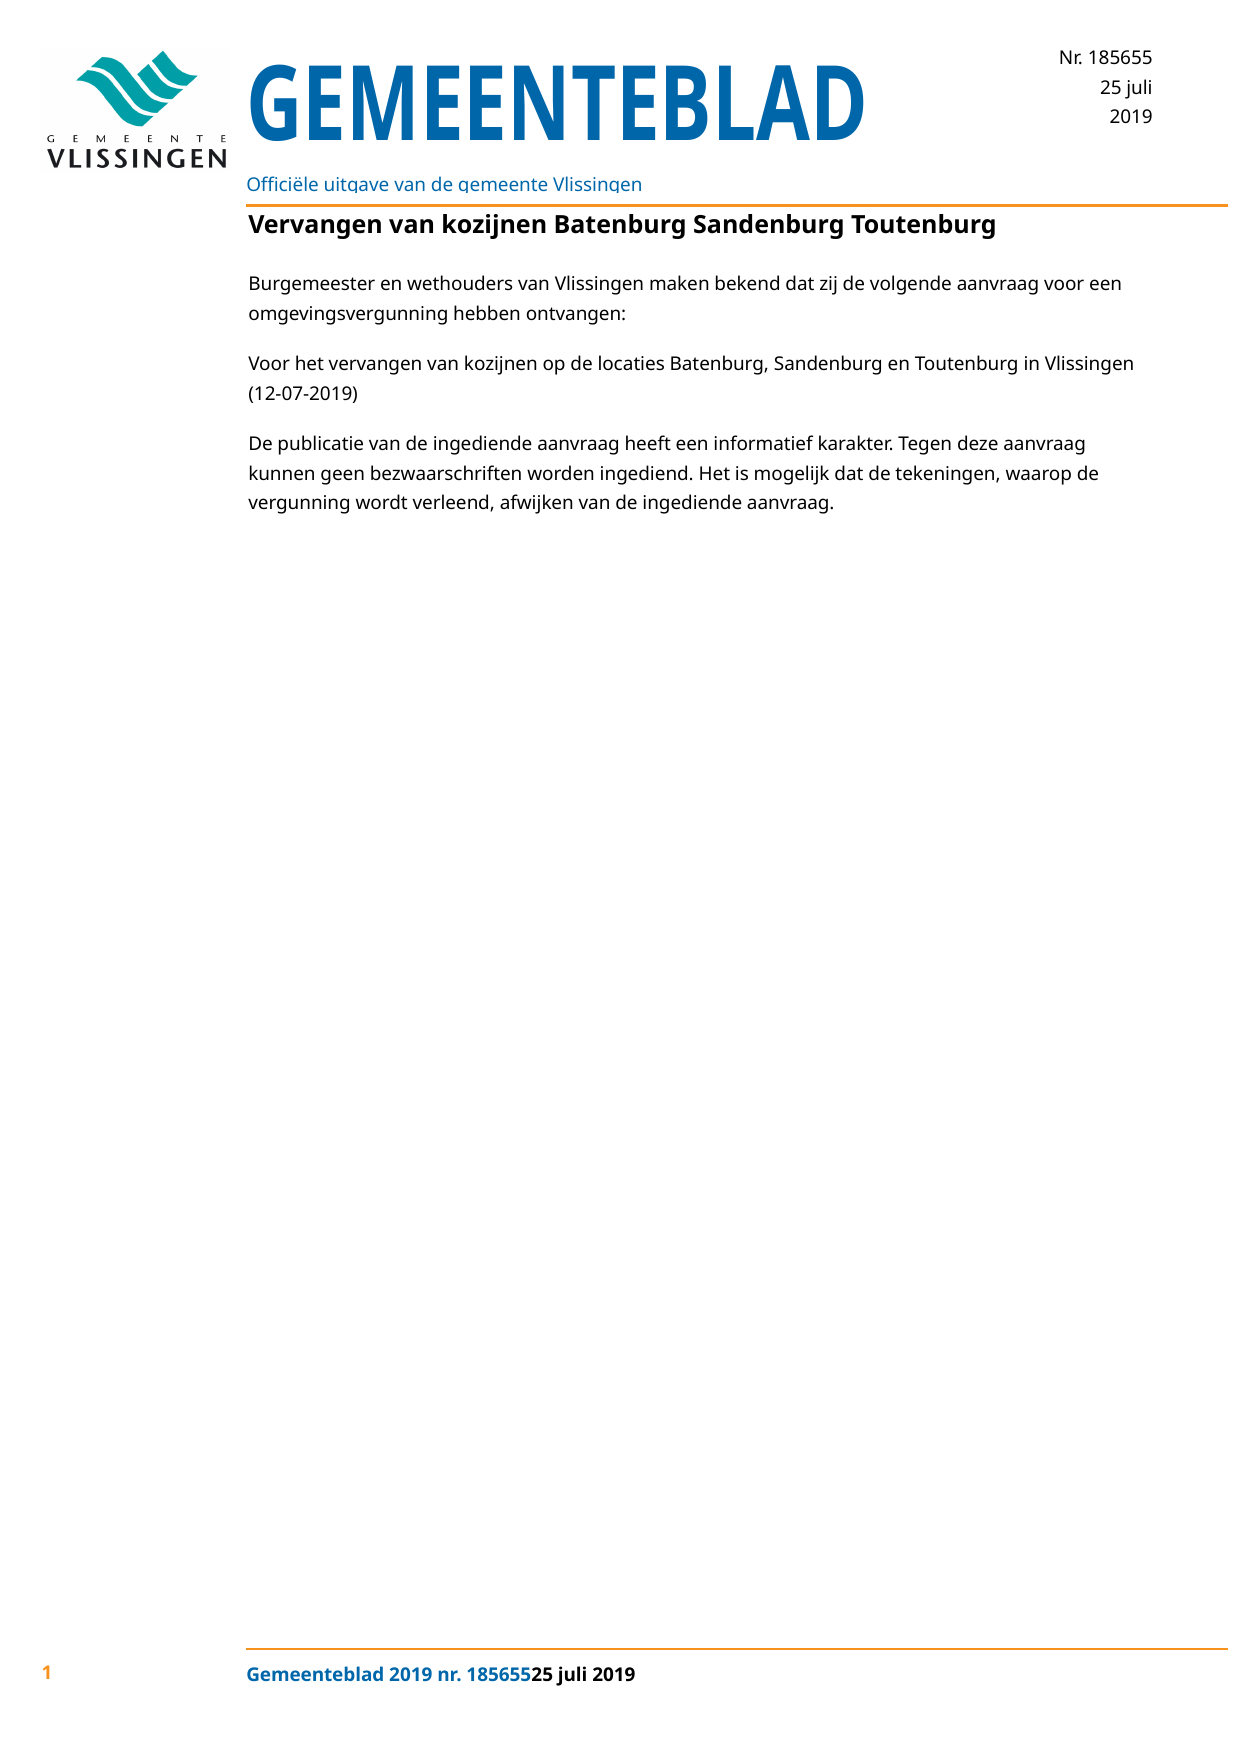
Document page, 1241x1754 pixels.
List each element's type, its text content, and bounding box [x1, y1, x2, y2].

text Burgemeester en wethouders van Vlissingen maken bekend dat zij de volgende aanvraag voor een omgevingsvergunning hebben ontvangen: [248, 270, 1152, 326]
text Voor het vervangen van kozijnen op de locaties Batenburg, Sandenburg en Toutenburg in Vlissingen (12-07-2019) [248, 350, 1152, 406]
text Vervangen van kozijnen Batenburg Sandenburg Toutenburg [248, 207, 1152, 241]
picture [41, 47, 231, 172]
text De publicatie van de ingediende aanvraag heeft een informatief karakter. Tegen deze aanvraag kunnen geen bezwaarschriften worden ingediend. Het is mogelijk dat de tekeningen, waarop de vergunning wordt verleend, afwijken van de ingediende aanvraag. [248, 430, 1152, 515]
